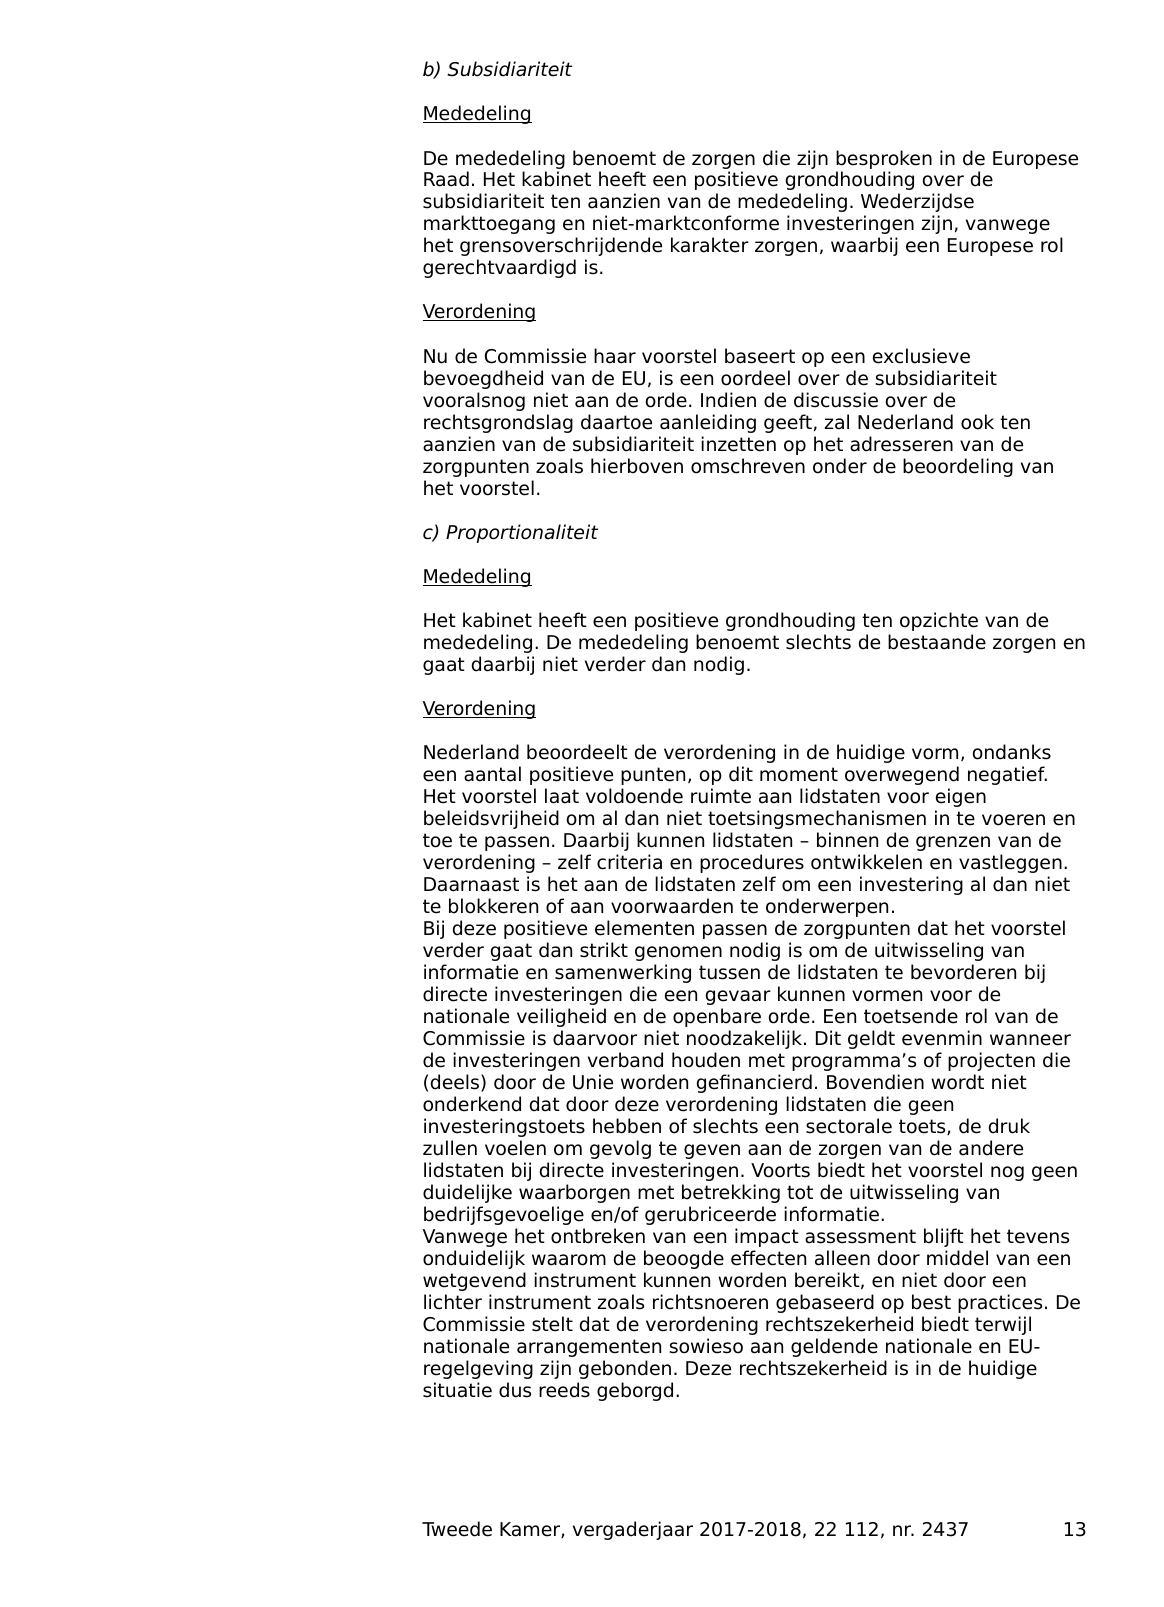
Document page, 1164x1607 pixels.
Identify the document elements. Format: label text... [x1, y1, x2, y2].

text Nederland beoordeelt de verordening in de huidige vorm, ondanks een aantal positieve punten, op dit moment overwegend negatief. [422, 742, 1087, 786]
subtitle Verordening [422, 301, 1087, 323]
subtitle Verordening [422, 698, 1087, 720]
subtitle c) Proportionaliteit [422, 522, 1087, 544]
text De mededeling benoemt de zorgen die zijn besproken in de Europese Raad. Het kabinet heeft een positieve grondhouding over de subsidiariteit ten aanzien van de mededeling. Wederzijdse markttoegang en niet-marktconforme investeringen zijn, vanwege het grensoverschrijdende karakter zorgen, waarbij een Europese rol gerechtvaardigd is. [422, 147, 1087, 279]
text Bij deze positieve elementen passen de zorgpunten dat het voorstel verder gaat dan strikt genomen nodig is om de uitwisseling van informatie en samenwerking tussen de lidstaten te bevorderen bij directe investeringen die een gevaar kunnen vormen voor de nationale veiligheid en de openbare orde. Een toetsende rol van de Commissie is daarvoor niet noodzakelijk. Dit geldt evenmin wanneer de investeringen verband houden met programma’s of projecten die (deels) door de Unie worden gefinancierd. Bovendien wordt niet onderkend dat door deze verordening lidstaten die geen investeringstoets hebben of slechts een sectorale toets, de druk zullen voelen om gevolg te geven aan de zorgen van de andere lidstaten bij directe investeringen. Voorts biedt het voorstel nog geen duidelijke waarborgen met betrekking tot de uitwisseling van bedrijfsgevoelige en/of gerubriceerde informatie. [422, 918, 1087, 1226]
subtitle b) Subsidiariteit [422, 59, 1087, 81]
subtitle Mededeling [422, 566, 1087, 588]
text Nu de Commissie haar voorstel baseert op een exclusieve bevoegdheid van de EU, is een oordeel over de subsidiariteit vooralsnog niet aan de orde. Indien de discussie over de rechtsgrondslag daartoe aanleiding geeft, zal Nederland ook ten aanzien van de subsidiariteit inzetten op het adresseren van de zorgpunten zoals hierboven omschreven onder de beoordeling van het voorstel. [422, 346, 1087, 499]
text Vanwege het ontbreken van een impact assessment blijft het tevens onduidelijk waarom de beoogde effecten alleen door middel van een wetgevend instrument kunnen worden bereikt, en niet door een lichter instrument zoals richtsnoeren gebaseerd op best practices. De Commissie stelt dat de verordening rechtszekerheid biedt terwijl nationale arrangementen sowieso aan geldende nationale en EU-regelgeving zijn gebonden. Deze rechtszekerheid is in de huidige situatie dus reeds geborgd. [422, 1226, 1087, 1402]
text Het voorstel laat voldoende ruimte aan lidstaten voor eigen beleidsvrijheid om al dan niet toetsingsmechanismen in te voeren en toe te passen. Daarbij kunnen lidstaten – binnen de grenzen van de verordening – zelf criteria en procedures ontwikkelen en vastleggen. Daarnaast is het aan de lidstaten zelf om een investering al dan niet te blokkeren of aan voorwaarden te onderwerpen. [422, 786, 1087, 918]
subtitle Mededeling [422, 103, 1087, 125]
text Het kabinet heeft een positieve grondhouding ten opzichte van de mededeling. De mededeling benoemt slechts de bestaande zorgen en gaat daarbij niet verder dan nodig. [422, 610, 1087, 676]
